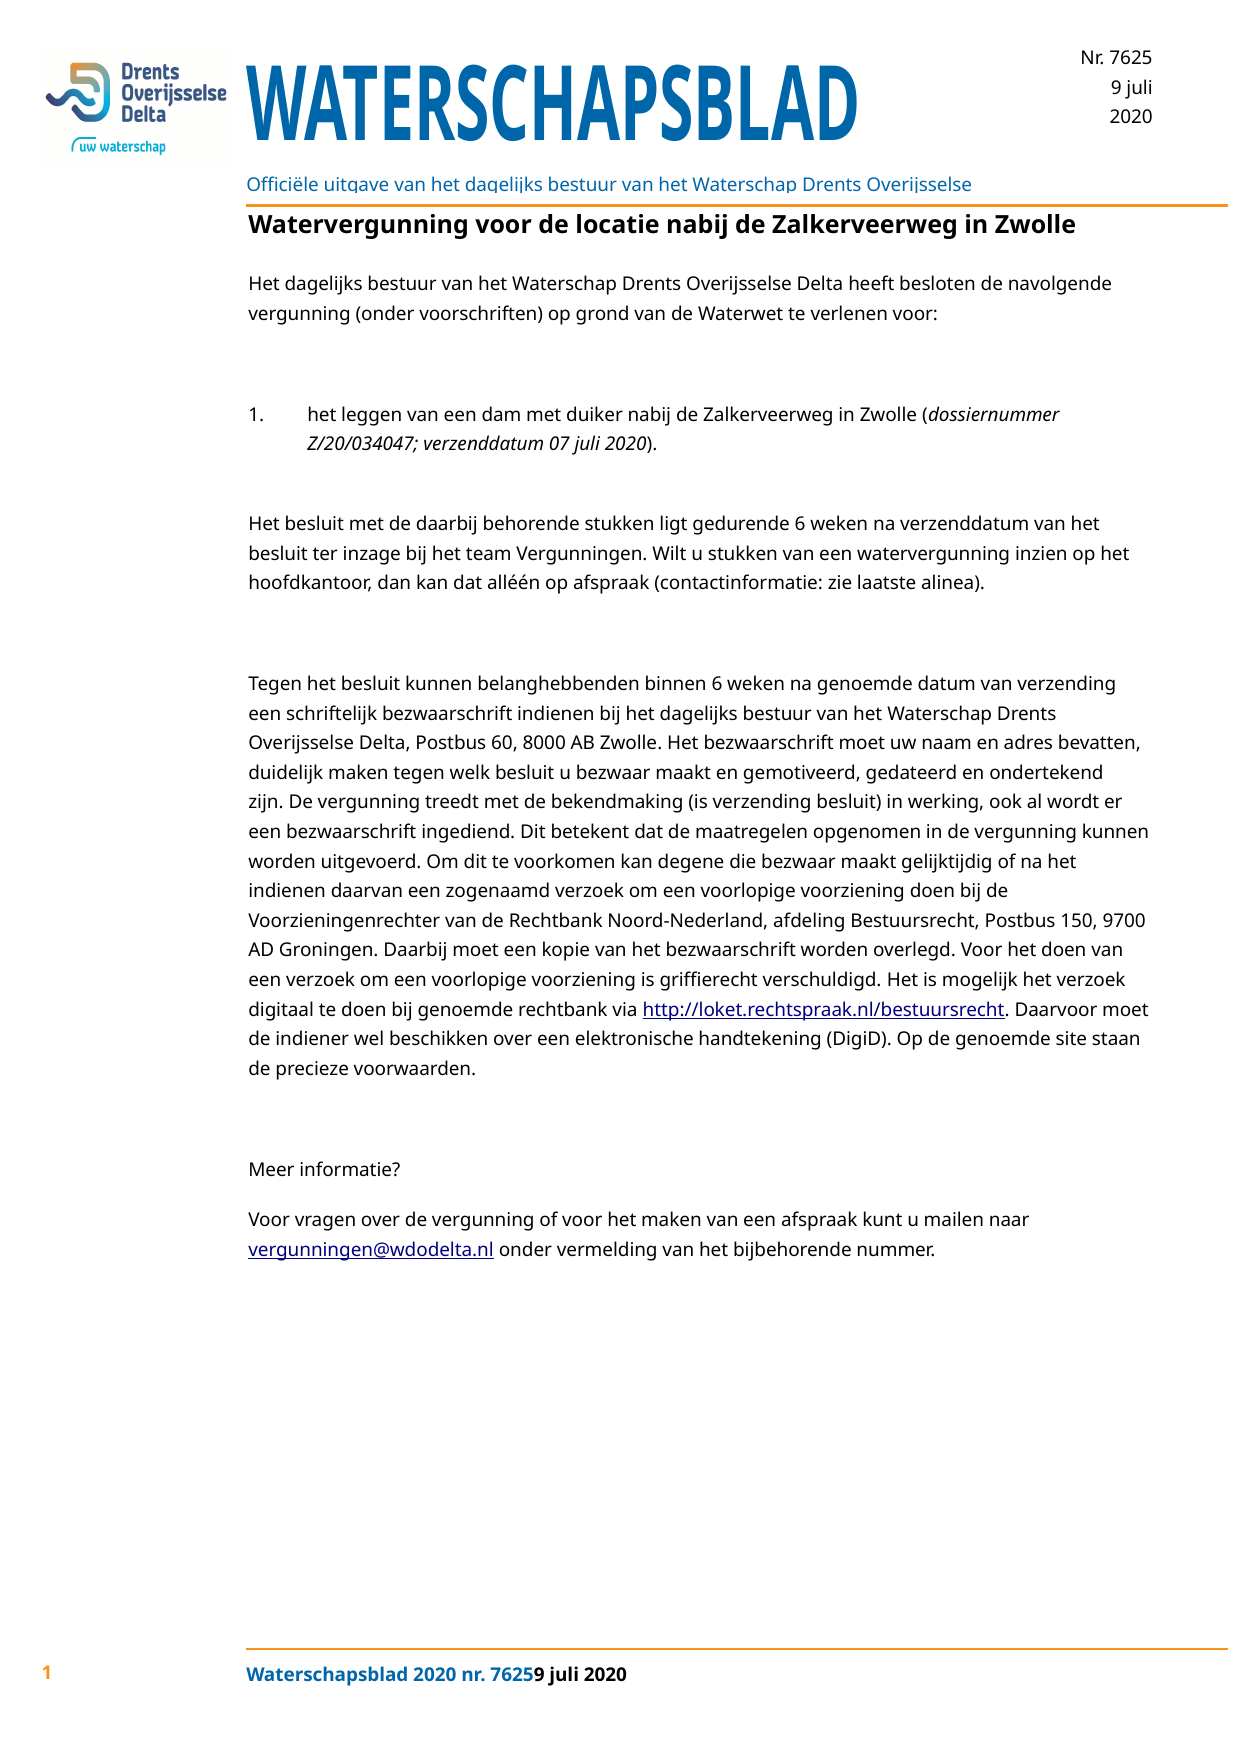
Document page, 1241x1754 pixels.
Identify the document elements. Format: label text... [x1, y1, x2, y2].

text Het besluit met de daarbij behorende stukken ligt gedurende 6 weken na verzenddatum van het besluit ter inzage bij het team Vergunningen. Wilt u stukken van een watervergunning inzien op het hoofdkantoor, dan kan dat alléén op afspraak (contactinformatie: zie laatste alinea). [248, 510, 1152, 595]
picture [41, 47, 231, 172]
list het leggen van een dam met duiker nabij de Zalkerveerweg in Zwolle (dossiernummer Z/20/034047; verzenddatum 07 juli 2020). [248, 401, 1152, 456]
text Tegen het besluit kunnen belanghebbenden binnen 6 weken na genoemde datum van verzending een schriftelijk bezwaarschrift indienen bij het dagelijks bestuur van het Waterschap Drents Overijsselse Delta, Postbus 60, 8000 AB Zwolle. Het bezwaarschrift moet uw naam en adres bevatten, duidelijk maken tegen welk besluit u bezwaar maakt en gemotiveerd, gedateerd en ondertekend zijn. De vergunning treedt met de bekendmaking (is verzending besluit) in werking, ook al wordt er een bezwaarschrift ingediend. Dit betekent dat de maatregelen opgenomen in de vergunning kunnen worden uitgevoerd. Om dit te voorkomen kan degene die bezwaar maakt gelijktijdig of na het indienen daarvan een zogenaamd verzoek om een voorlopige voorziening doen bij de Voorzieningenrechter van de Rechtbank Noord-Nederland, afdeling Bestuursrecht, Postbus 150, 9700 AD Groningen. Daarbij moet een kopie van het bezwaarschrift worden overlegd. Voor het doen van een verzoek om een voorlopige voorziening is griffierecht verschuldigd. Het is mogelijk het verzoek digitaal te doen bij genoemde rechtbank via http://loket.rechtspraak.nl/bestuursrecht. Daarvoor moet de indiener wel beschikken over een elektronische handtekening (DigiD). Op de genoemde site staan de precieze voorwaarden. [248, 670, 1152, 1081]
text Meer informatie? [248, 1156, 1152, 1181]
text Het dagelijks bestuur van het Waterschap Drents Overijsselse Delta heeft besloten de navolgende vergunning (onder voorschriften) op grond van de Waterwet te verlenen voor: [248, 270, 1152, 326]
text Voor vragen over de vergunning of voor het maken van een afspraak kunt u mailen naar vergunningen@wdodelta.nl onder vermelding van het bijbehorende nummer. [248, 1206, 1152, 1261]
text Watervergunning voor de locatie nabij de Zalkerveerweg in Zwolle [248, 207, 1152, 241]
